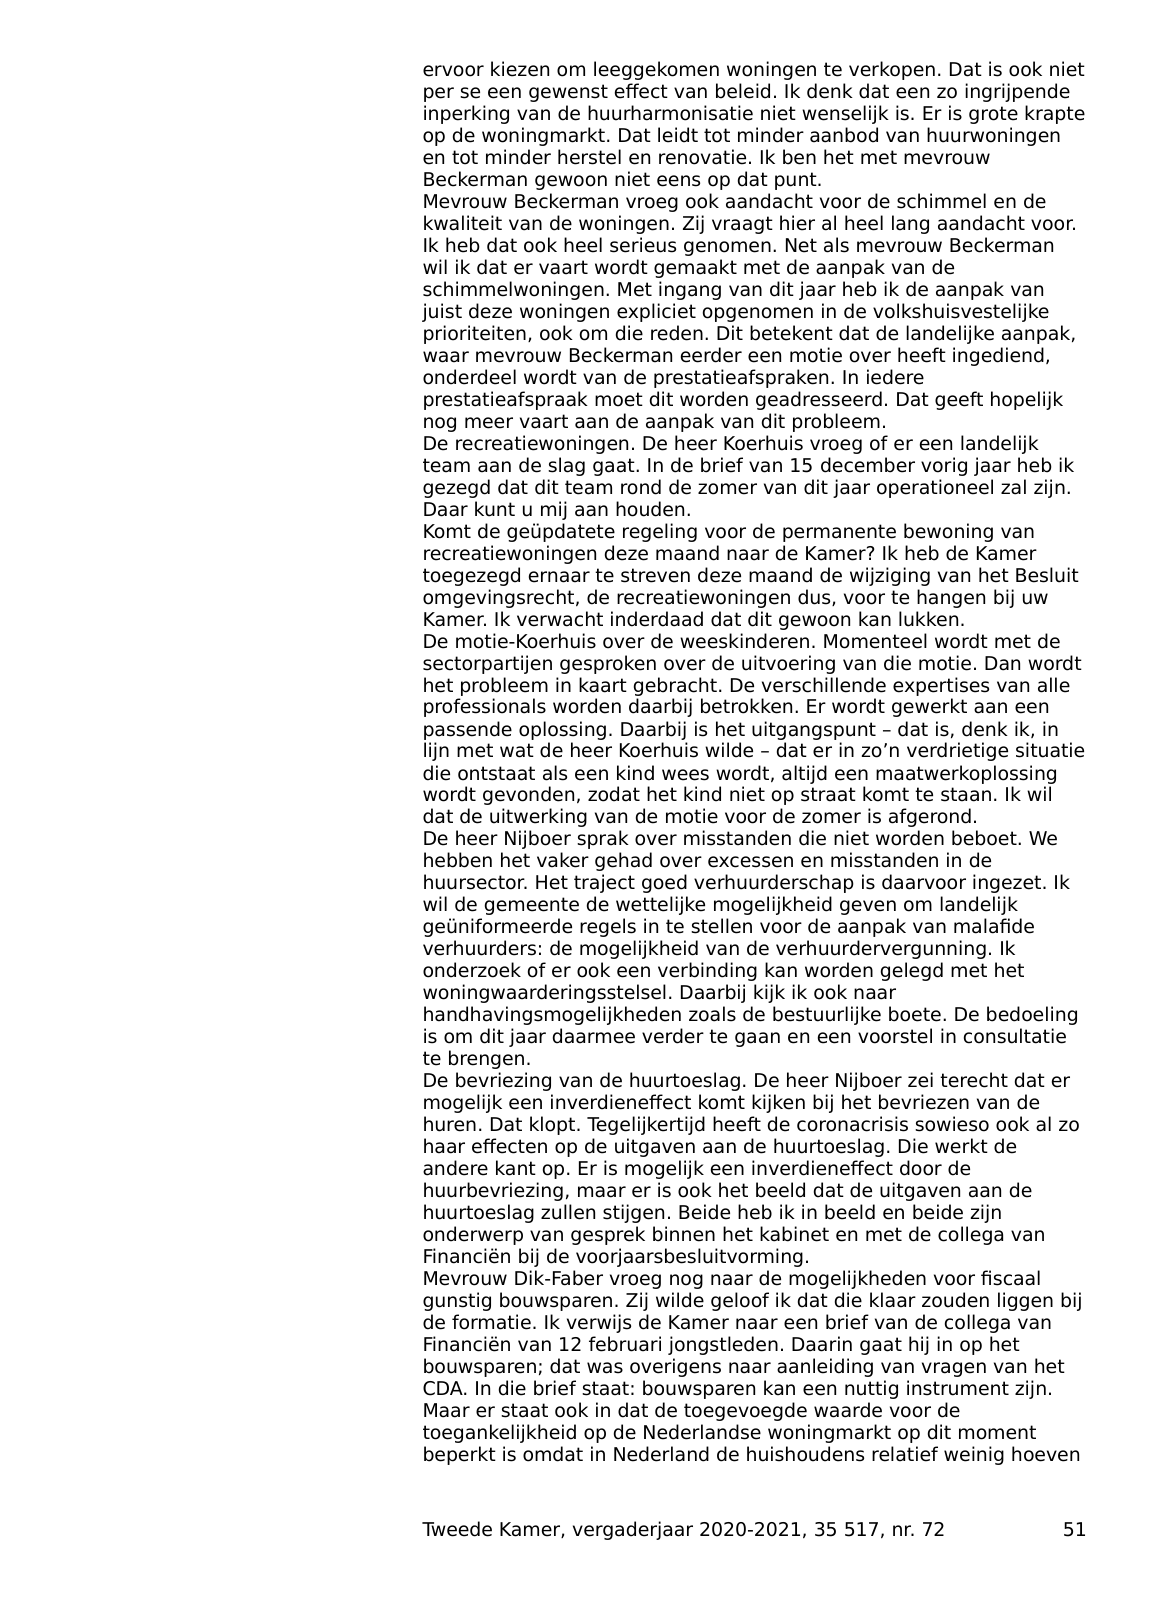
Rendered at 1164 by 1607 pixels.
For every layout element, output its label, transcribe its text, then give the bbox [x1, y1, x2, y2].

text Mevrouw Beckerman vroeg ook aandacht voor de schimmel en de kwaliteit van de woningen. Zij vraagt hier al heel lang aandacht voor. Ik heb dat ook heel serieus genomen. Net als mevrouw Beckerman wil ik dat er vaart wordt gemaakt met de aanpak van de schimmelwoningen. Met ingang van dit jaar heb ik de aanpak van juist deze woningen expliciet opgenomen in de volkshuisvestelijke prioriteiten, ook om die reden. Dit betekent dat de landelijke aanpak, waar mevrouw Beckerman eerder een motie over heeft ingediend, onderdeel wordt van de prestatieafspraken. In iedere prestatieafspraak moet dit worden geadresseerd. Dat geeft hopelijk nog meer vaart aan de aanpak van dit probleem. [422, 191, 1087, 433]
text ervoor kiezen om leeggekomen woningen te verkopen. Dat is ook niet per se een gewenst effect van beleid. Ik denk dat een zo ingrijpende inperking van de huurharmonisatie niet wenselijk is. Er is grote krapte op de woningmarkt. Dat leidt tot minder aanbod van huurwoningen en tot minder herstel en renovatie. Ik ben het met mevrouw Beckerman gewoon niet eens op dat punt. [422, 59, 1087, 191]
text De motie-Koerhuis over de weeskinderen. Momenteel wordt met de sectorpartijen gesproken over de uitvoering van die motie. Dan wordt het probleem in kaart gebracht. De verschillende expertises van alle professionals worden daarbij betrokken. Er wordt gewerkt aan een passende oplossing. Daarbij is het uitgangspunt – dat is, denk ik, in lijn met wat de heer Koerhuis wilde – dat er in zo’n verdrietige situatie die ontstaat als een kind wees wordt, altijd een maatwerkoplossing wordt gevonden, zodat het kind niet op straat komt te staan. Ik wil dat de uitwerking van de motie voor de zomer is afgerond. [422, 631, 1087, 828]
text Komt de geüpdatete regeling voor de permanente bewoning van recreatiewoningen deze maand naar de Kamer? Ik heb de Kamer toegezegd ernaar te streven deze maand de wijziging van het Besluit omgevingsrecht, de recreatiewoningen dus, voor te hangen bij uw Kamer. Ik verwacht inderdaad dat dit gewoon kan lukken. [422, 521, 1087, 631]
text Mevrouw Dik-Faber vroeg nog naar de mogelijkheden voor fiscaal gunstig bouwsparen. Zij wilde geloof ik dat die klaar zouden liggen bij de formatie. Ik verwijs de Kamer naar een brief van de collega van Financiën van 12 februari jongstleden. Daarin gaat hij in op het bouwsparen; dat was overigens naar aanleiding van vragen van het CDA. In die brief staat: bouwsparen kan een nuttig instrument zijn. Maar er staat ook in dat de toegevoegde waarde voor de toegankelijkheid op de Nederlandse woningmarkt op dit moment beperkt is omdat in Nederland de huishoudens relatief weinig hoeven [422, 1268, 1087, 1466]
text De heer Nijboer sprak over misstanden die niet worden beboet. We hebben het vaker gehad over excessen en misstanden in de huursector. Het traject goed verhuurderschap is daarvoor ingezet. Ik wil de gemeente de wettelijke mogelijkheid geven om landelijk geüniformeerde regels in te stellen voor de aanpak van malafide verhuurders: de mogelijkheid van de verhuurdervergunning. Ik onderzoek of er ook een verbinding kan worden gelegd met het woningwaarderingsstelsel. Daarbij kijk ik ook naar handhavingsmogelijkheden zoals de bestuurlijke boete. De bedoeling is om dit jaar daarmee verder te gaan en een voorstel in consultatie te brengen. [422, 828, 1087, 1070]
text De recreatiewoningen. De heer Koerhuis vroeg of er een landelijk team aan de slag gaat. In de brief van 15 december vorig jaar heb ik gezegd dat dit team rond de zomer van dit jaar operationeel zal zijn. Daar kunt u mij aan houden. [422, 433, 1087, 521]
text De bevriezing van de huurtoeslag. De heer Nijboer zei terecht dat er mogelijk een inverdieneffect komt kijken bij het bevriezen van de huren. Dat klopt. Tegelijkertijd heeft de coronacrisis sowieso ook al zo haar effecten op de uitgaven aan de huurtoeslag. Die werkt de andere kant op. Er is mogelijk een inverdieneffect door de huurbevriezing, maar er is ook het beeld dat de uitgaven aan de huurtoeslag zullen stijgen. Beide heb ik in beeld en beide zijn onderwerp van gesprek binnen het kabinet en met de collega van Financiën bij de voorjaarsbesluitvorming. [422, 1070, 1087, 1268]
